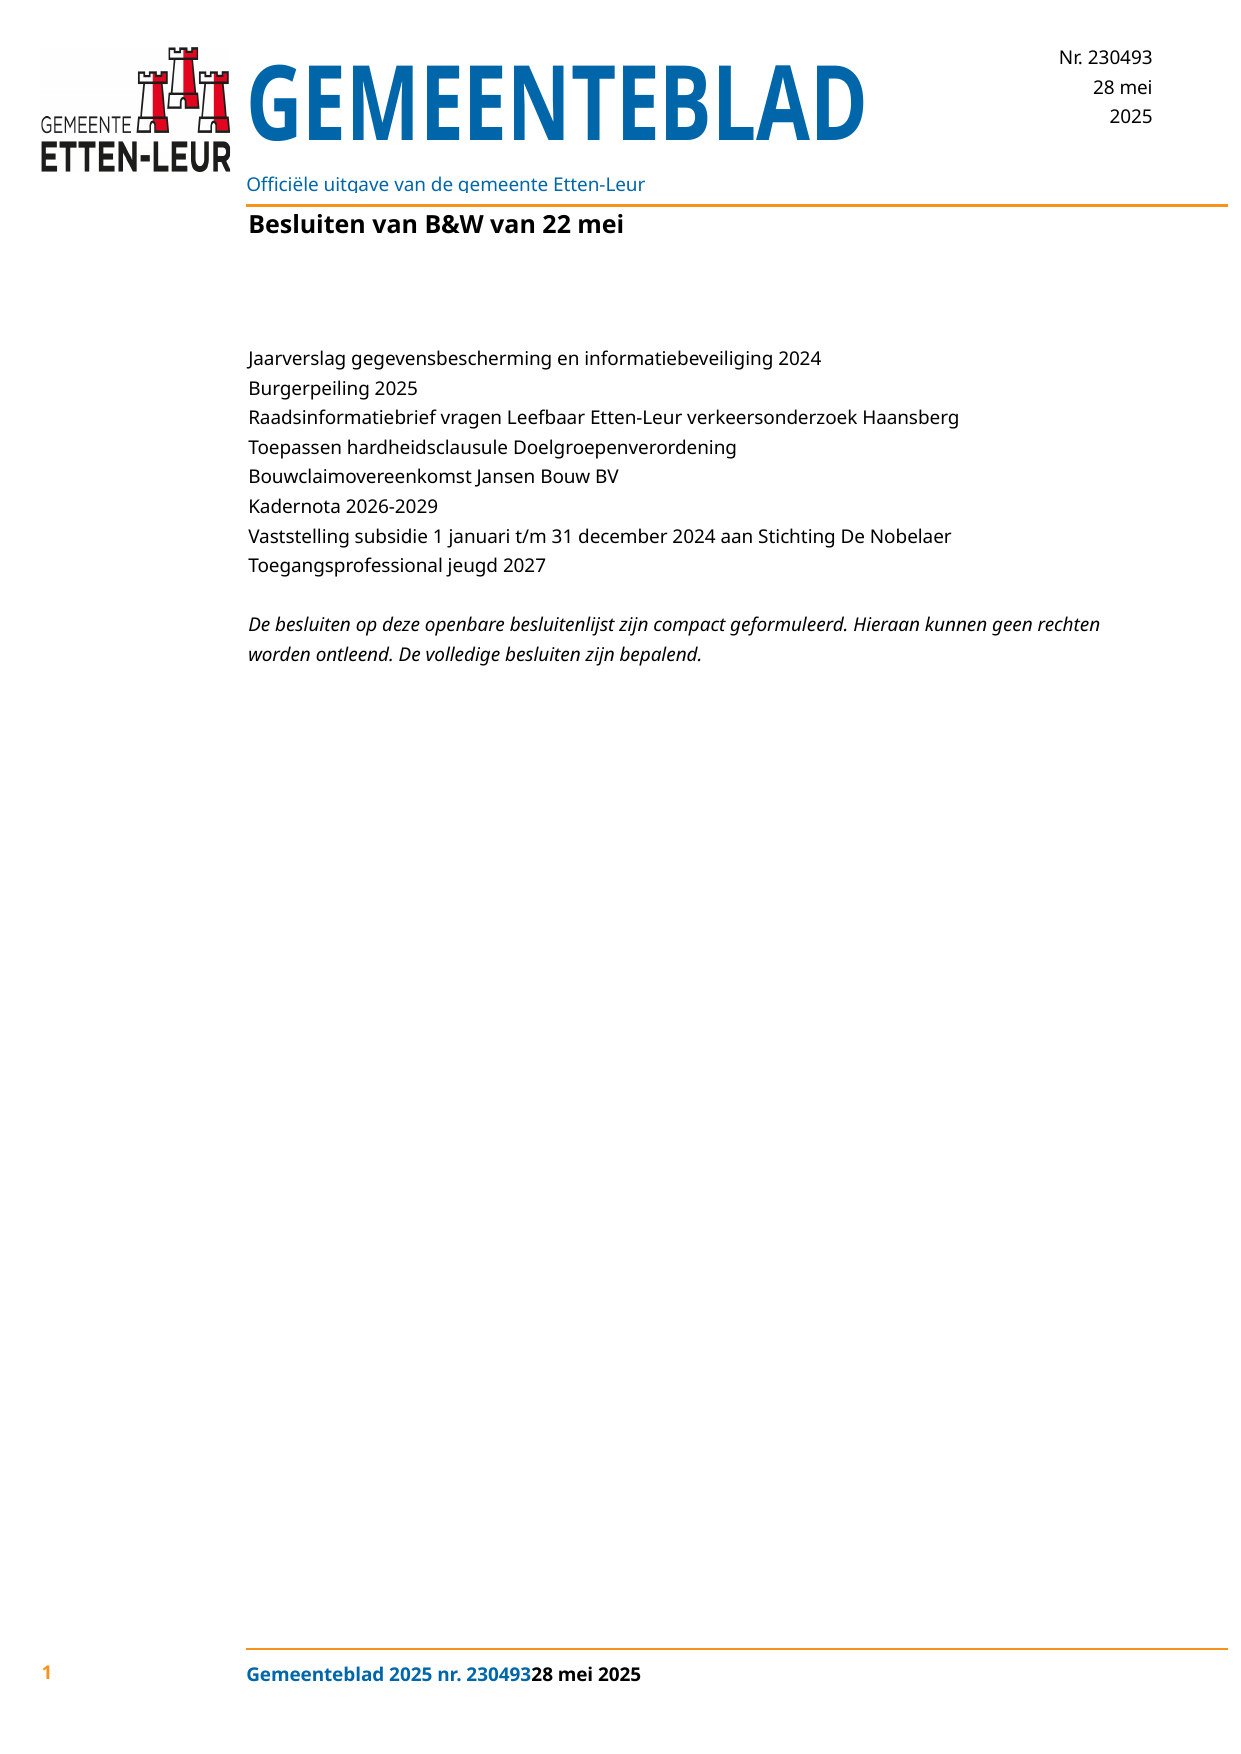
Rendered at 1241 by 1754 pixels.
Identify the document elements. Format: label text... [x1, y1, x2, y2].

text Raadsinformatiebrief vragen Leefbaar Etten-Leur verkeersonderzoek Haansberg [248, 404, 1152, 430]
text Besluiten van B&W van 22 mei [248, 207, 1152, 241]
picture [41, 47, 231, 172]
text Burgerpeiling 2025 [248, 375, 1152, 401]
text Bouwclaimovereenkomst Jansen Bouw BV [248, 464, 1152, 489]
text Toepassen hardheidsclausule Doelgroepenverordening [248, 434, 1152, 460]
text Jaarverslag gegevensbescherming en informatiebeveiliging 2024 [248, 345, 1152, 371]
text Vaststelling subsidie 1 januari t/m 31 december 2024 aan Stichting De Nobelaer [248, 523, 1152, 548]
text Toegangsprofessional jeugd 2027 [248, 552, 1152, 578]
text Kadernota 2026-2029 [248, 493, 1152, 519]
text De besluiten op deze openbare besluitenlijst zijn compact geformuleerd. Hieraan kunnen geen rechten worden ontleend. De volledige besluiten zijn bepalend. [248, 612, 1152, 667]
